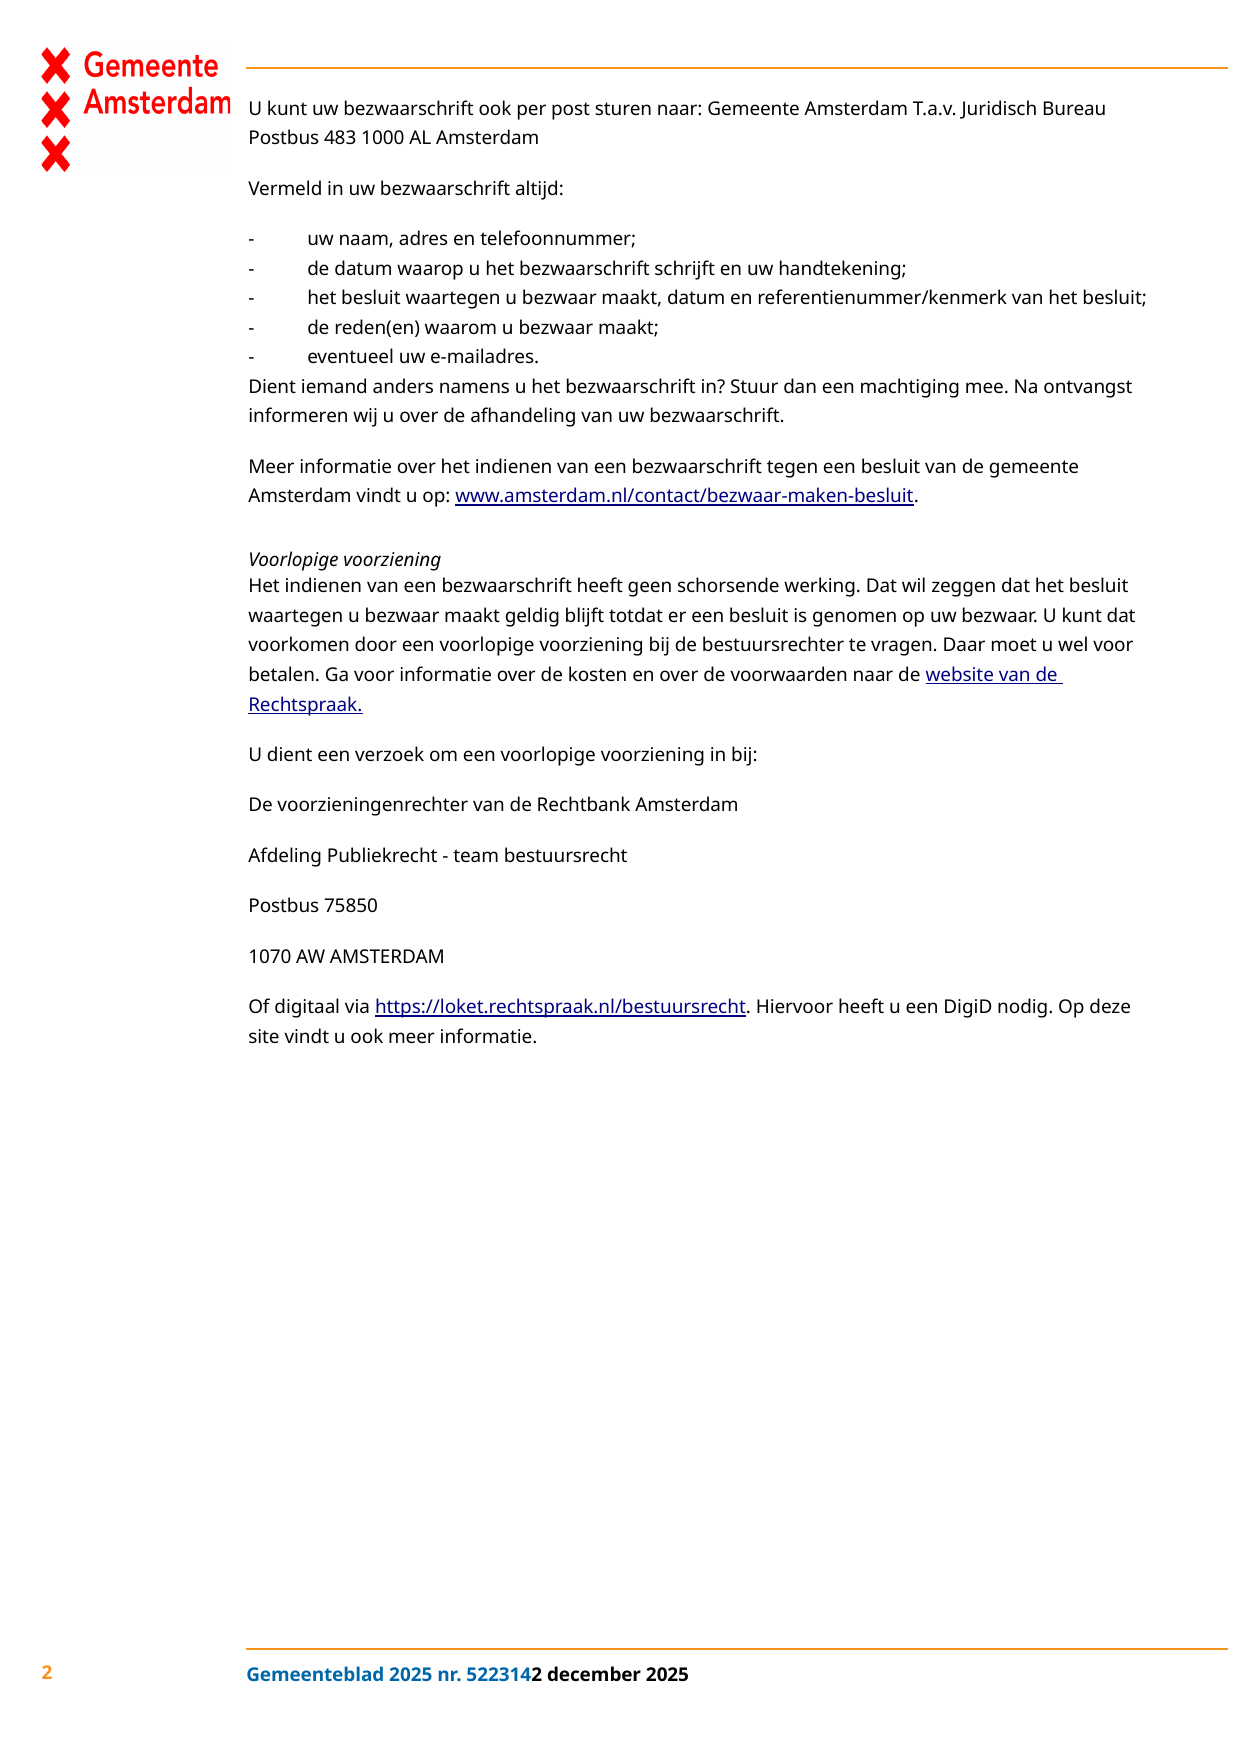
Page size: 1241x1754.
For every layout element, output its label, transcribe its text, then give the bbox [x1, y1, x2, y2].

list de reden(en) waarom u bezwaar maakt; [248, 314, 1152, 340]
list het besluit waartegen u bezwaar maakt, datum en referentienummer/kenmerk van het besluit; [248, 284, 1152, 310]
list de datum waarop u het bezwaarschrift schrijft en uw handtekening; [248, 255, 1152, 281]
text Postbus 75850 [248, 892, 1152, 918]
text Afdeling Publiekrecht - team bestuursrecht [248, 842, 1152, 868]
list eventueel uw e-mailadres. [248, 343, 1152, 369]
text Het indienen van een bezwaarschrift heeft geen schorsende werking. Dat wil zeggen dat het besluit waartegen u bezwaar maakt geldig blijft totdat er een besluit is genomen op uw bezwaar. U kunt dat voorkomen door een voorlopige voorziening bij de bestuursrechter te vragen. Daar moet u wel voor betalen. Ga voor informatie over de kosten en over de voorwaarden naar de website van de Rechtspraak. [248, 572, 1152, 716]
text De voorzieningenrechter van de Rechtbank Amsterdam [248, 792, 1152, 817]
list uw naam, adres en telefoonnummer; [248, 225, 1152, 251]
text Of digitaal via https://loket.rechtspraak.nl/bestuursrecht. Hiervoor heeft u een DigiD nodig. Op deze site vindt u ook meer informatie. [248, 993, 1152, 1048]
picture [41, 47, 231, 172]
text 1070 AW AMSTERDAM [248, 943, 1152, 968]
text Vermeld in uw bezwaarschrift altijd: [248, 175, 1152, 201]
text Dient iemand anders namens u het bezwaarschrift in? Stuur dan een machtiging mee. Na ontvangst informeren wij u over de afhandeling van uw bezwaarschrift. [248, 373, 1152, 428]
text U dient een verzoek om een voorlopige voorziening in bij: [248, 741, 1152, 767]
text Voorlopige voorziening [248, 547, 1152, 572]
text Meer informatie over het indienen van een bezwaarschrift tegen een besluit van de gemeente Amsterdam vindt u op: www.amsterdam.nl/contact/bezwaar-maken-besluit. [248, 453, 1152, 508]
text U kunt uw bezwaarschrift ook per post sturen naar: Gemeente Amsterdam T.a.v. Juridisch Bureau Postbus 483 1000 AL Amsterdam [248, 95, 1152, 150]
